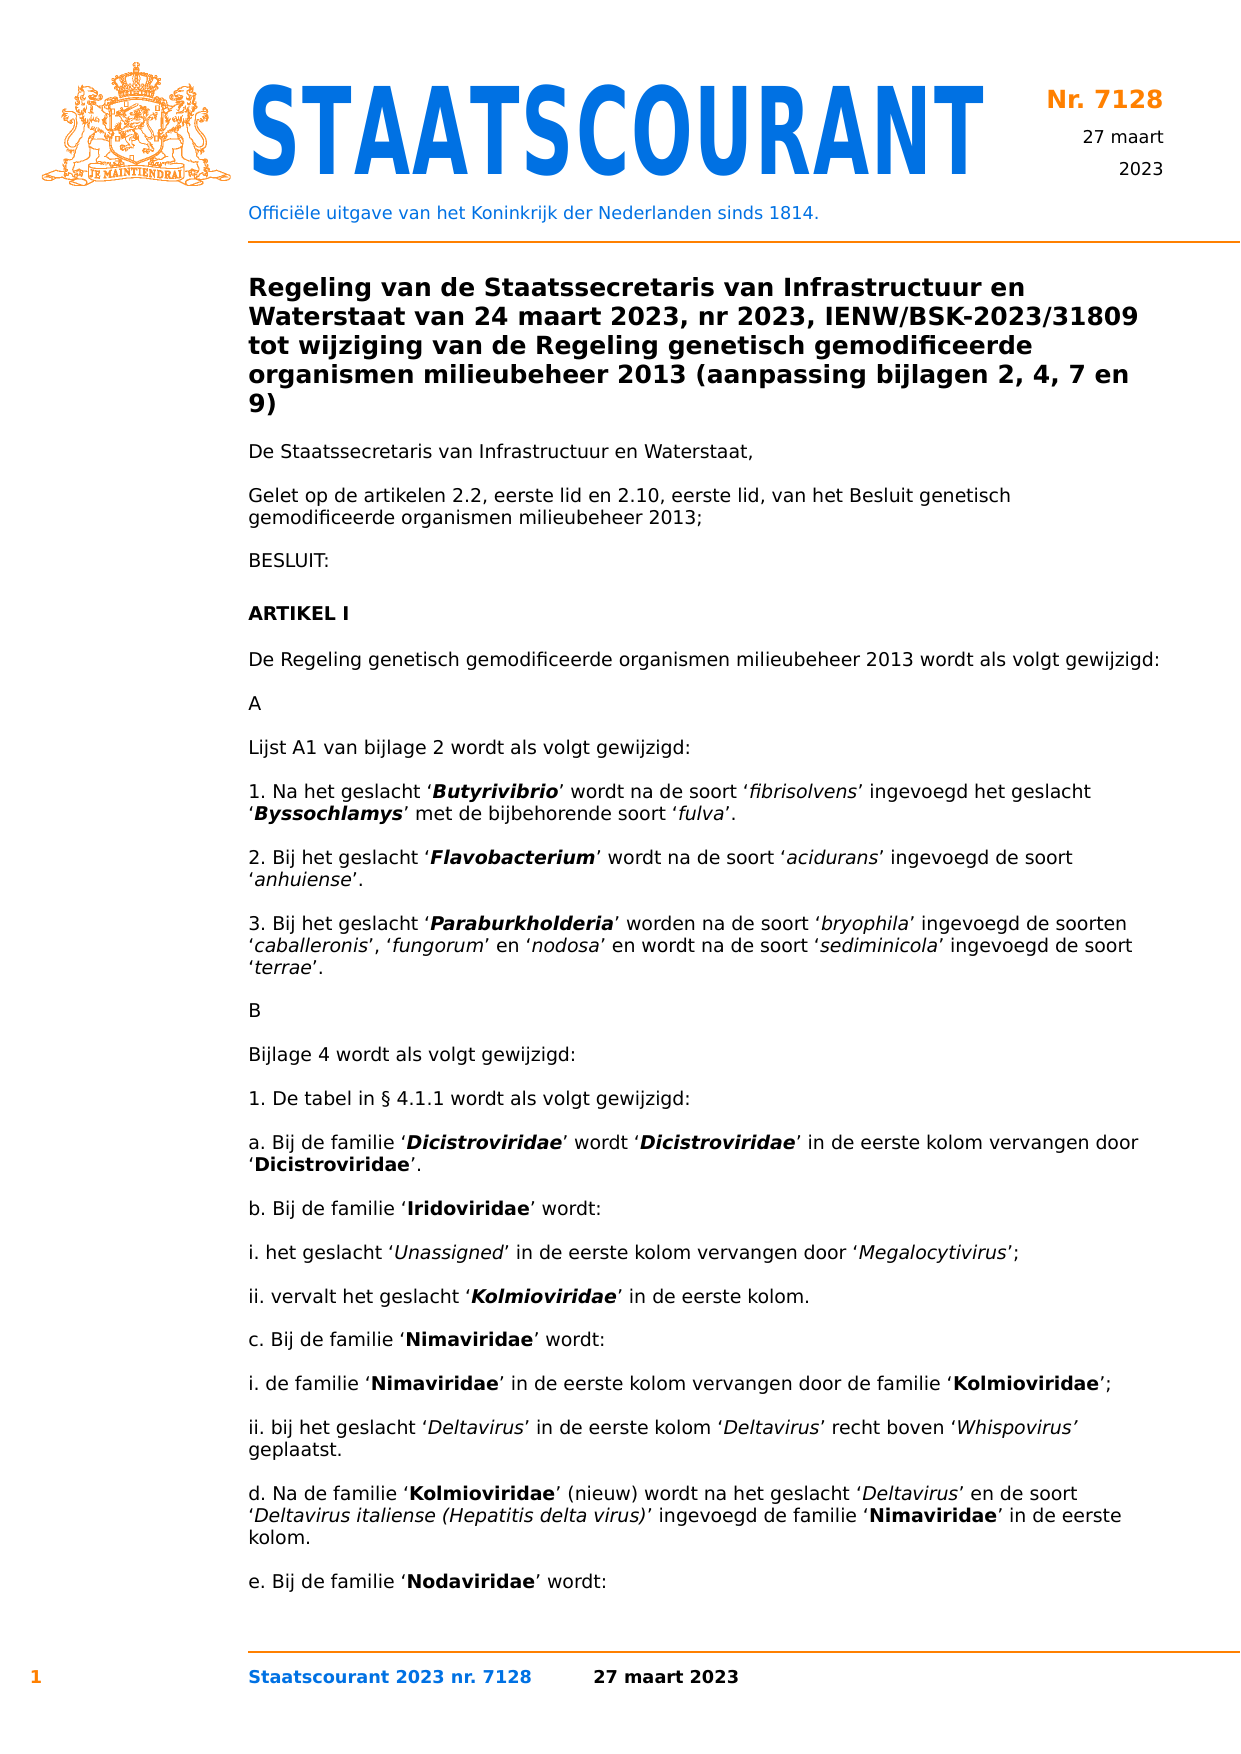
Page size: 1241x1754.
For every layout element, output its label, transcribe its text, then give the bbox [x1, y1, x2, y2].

text B [248, 1000, 1163, 1022]
text Lijst A1 van bijlage 2 wordt als volgt gewijzigd: [248, 737, 1163, 759]
text i. het geslacht ‘Unassigned’ in de eerste kolom vervangen door ‘Megalocytivirus’; [248, 1242, 1163, 1264]
table_header [25, 62, 248, 241]
text 1. Na het geslacht ‘Butyrivibrio’ wordt na de soort ‘fibrisolvens’ ingevoegd het geslacht ‘Byssochlamys’ met de bijbehorende soort ‘fulva’. [248, 781, 1163, 825]
table_header Nr. 7128 [998, 62, 1240, 121]
table_header STAATSCOURANT [248, 62, 998, 203]
text ii. vervalt het geslacht ‘Kolmioviridae’ in de eerste kolom. [248, 1286, 1163, 1307]
text b. Bij de familie ‘Iridoviridae’ wordt: [248, 1198, 1163, 1220]
text c. Bij de familie ‘Nimaviridae’ wordt: [248, 1329, 1163, 1351]
text d. Na de familie ‘Kolmioviridae’ (nieuw) wordt na het geslacht ‘Deltavirus’ en de soort ‘Deltavirus italiense (Hepatitis delta virus)’ ingevoegd de familie ‘Nimaviridae’ in de eerste kolom. [248, 1483, 1163, 1549]
text Bijlage 4 wordt als volgt gewijzigd: [248, 1044, 1163, 1066]
table_cell 27 maart [998, 121, 1240, 153]
text 1. De tabel in § 4.1.1 wordt als volgt gewijzigd: [248, 1088, 1163, 1110]
text De Staatssecretaris van Infrastructuur en Waterstaat, [248, 441, 1163, 463]
text 2. Bij het geslacht ‘Flavobacterium’ wordt na de soort ‘acidurans’ ingevoegd de soort ‘anhuiense’. [248, 847, 1163, 891]
subtitle Regeling van de Staatssecretaris van Infrastructuur en Waterstaat van 24 maart 2023, nr 2023, IENW/BSK-2023/31809 tot wijziging van de Regeling genetisch gemodificeerde organismen milieubeheer 2013 (aanpassing bijlagen 2, 4, 7 en 9) [248, 273, 1163, 419]
text Gelet op de artikelen 2.2, eerste lid en 2.10, eerste lid, van het Besluit genetisch gemodificeerde organismen milieubeheer 2013; [248, 484, 1163, 528]
text ii. bij het geslacht ‘Deltavirus’ in de eerste kolom ‘Deltavirus’ recht boven ‘Whispovirus’ geplaatst. [248, 1417, 1163, 1461]
text a. Bij de familie ‘Dicistroviridae’ wordt ‘Dicistroviridae’ in de eerste kolom vervangen door ‘Dicistroviridae’. [248, 1132, 1163, 1176]
text A [248, 693, 1163, 715]
text i. de familie ‘Nimaviridae’ in de eerste kolom vervangen door de familie ‘Kolmioviridae’; [248, 1373, 1163, 1395]
text BESLUIT: [248, 550, 1163, 572]
picture [41, 62, 231, 186]
subtitle ARTIKEL I [248, 602, 1163, 624]
table_cell Officiële uitgave van het Koninkrijk der Nederlanden sinds 1814. [248, 203, 1240, 241]
text De Regeling genetisch gemodificeerde organismen milieubeheer 2013 wordt als volgt gewijzigd: [248, 649, 1163, 671]
text 3. Bij het geslacht ‘Paraburkholderia’ worden na de soort ‘bryophila’ ingevoegd de soorten ‘caballeronis’, ‘fungorum’ en ‘nodosa’ en wordt na de soort ‘sediminicola’ ingevoegd de soort ‘terrae’. [248, 913, 1163, 978]
table_cell 2023 [998, 153, 1240, 203]
text e. Bij de familie ‘Nodaviridae’ wordt: [248, 1571, 1163, 1593]
